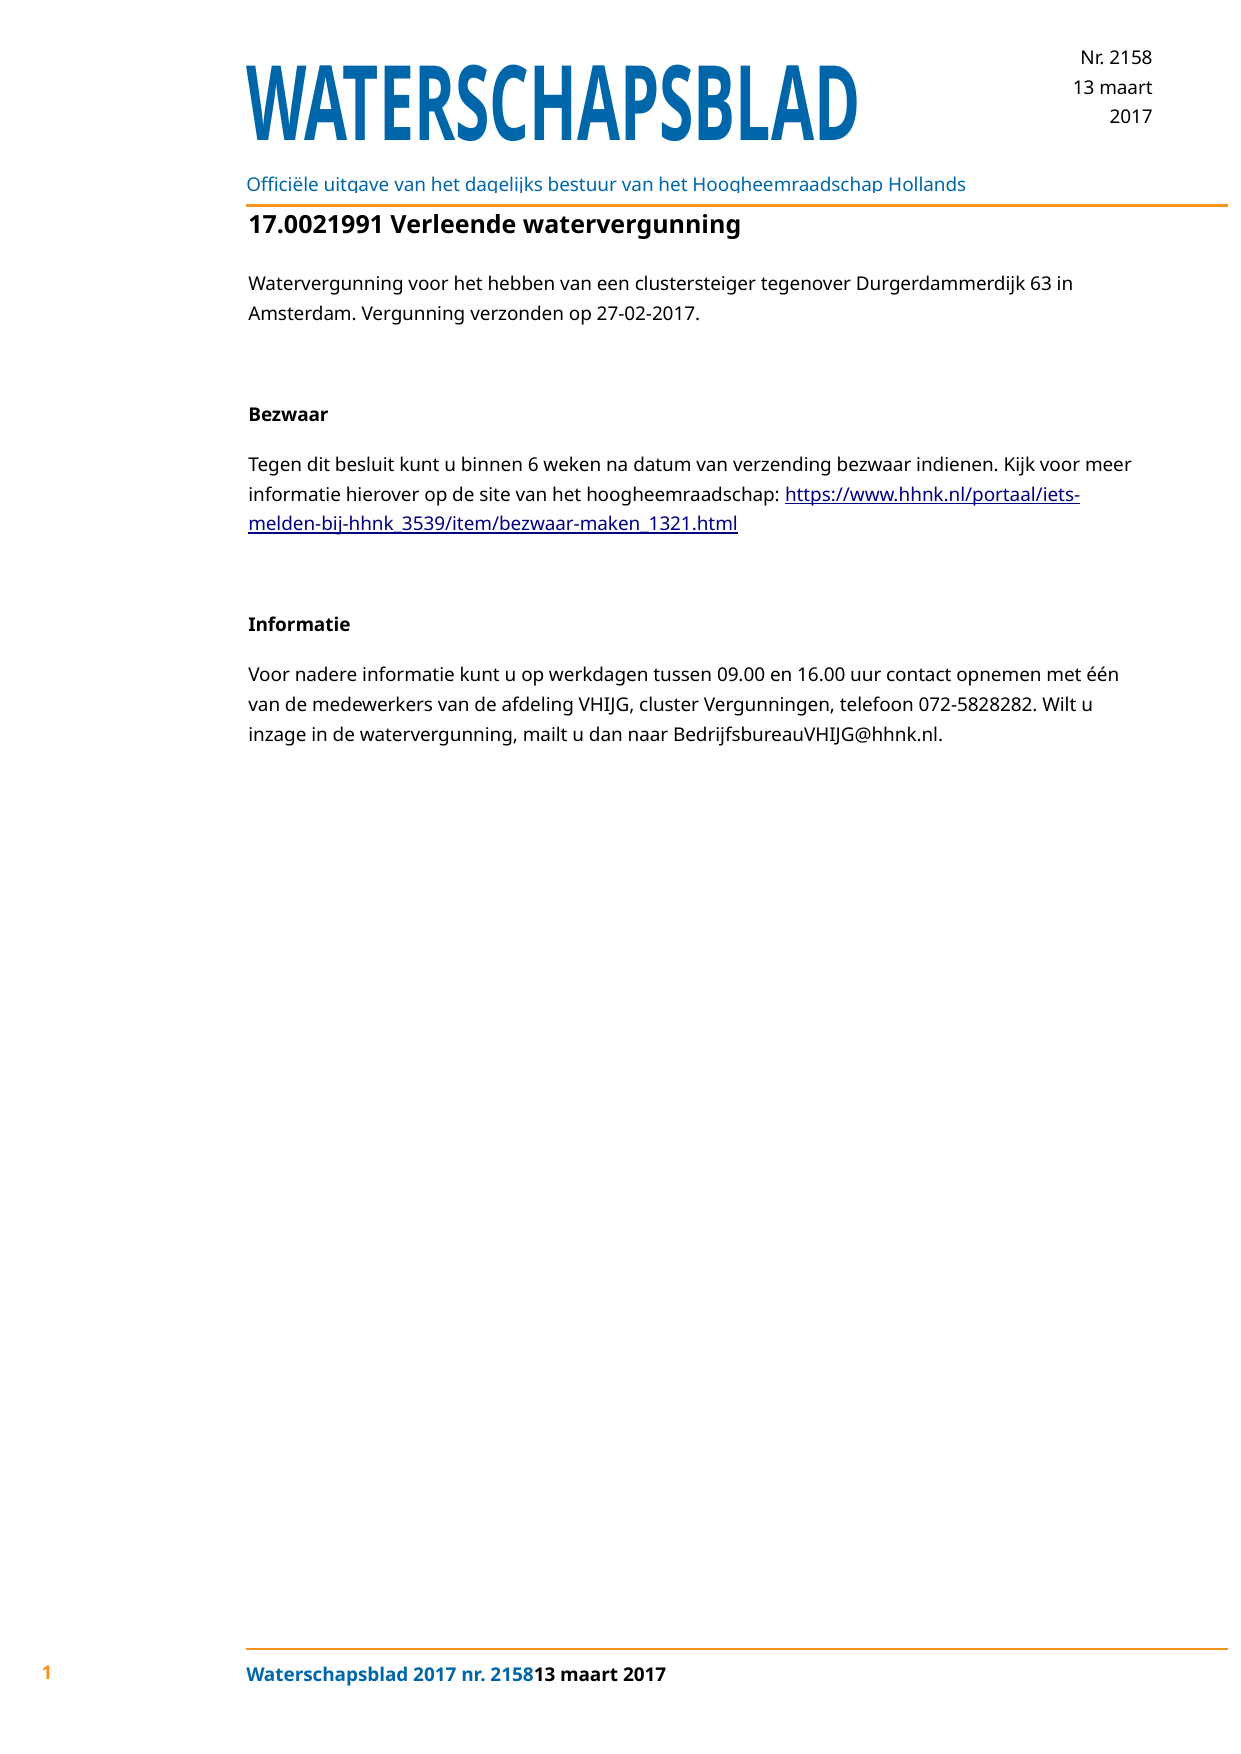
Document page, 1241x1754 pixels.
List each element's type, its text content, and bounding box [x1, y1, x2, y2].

text Informatie [248, 611, 1152, 637]
text Watervergunning voor het hebben van een clustersteiger tegenover Durgerdammerdijk 63 in Amsterdam. Vergunning verzonden op 27-02-2017. [248, 270, 1152, 326]
text Bezwaar [248, 401, 1152, 426]
text Tegen dit besluit kunt u binnen 6 weken na datum van verzending bezwaar indienen. Kijk voor meer informatie hierover op de site van het hoogheemraadschap: https://www.hhnk.nl/portaal/iets-melden-bij-hhnk_3539/item/bezwaar-maken_1321.html [248, 451, 1152, 536]
text Voor nadere informatie kunt u op werkdagen tussen 09.00 en 16.00 uur contact opnemen met één van de medewerkers van de afdeling VHIJG, cluster Vergunningen, telefoon 072-5828282. Wilt u inzage in de watervergunning, mailt u dan naar BedrijfsbureauVHIJG@hhnk.nl. [248, 662, 1152, 746]
picture [41, 47, 231, 172]
text 17.0021991 Verleende watervergunning [248, 207, 1152, 241]
